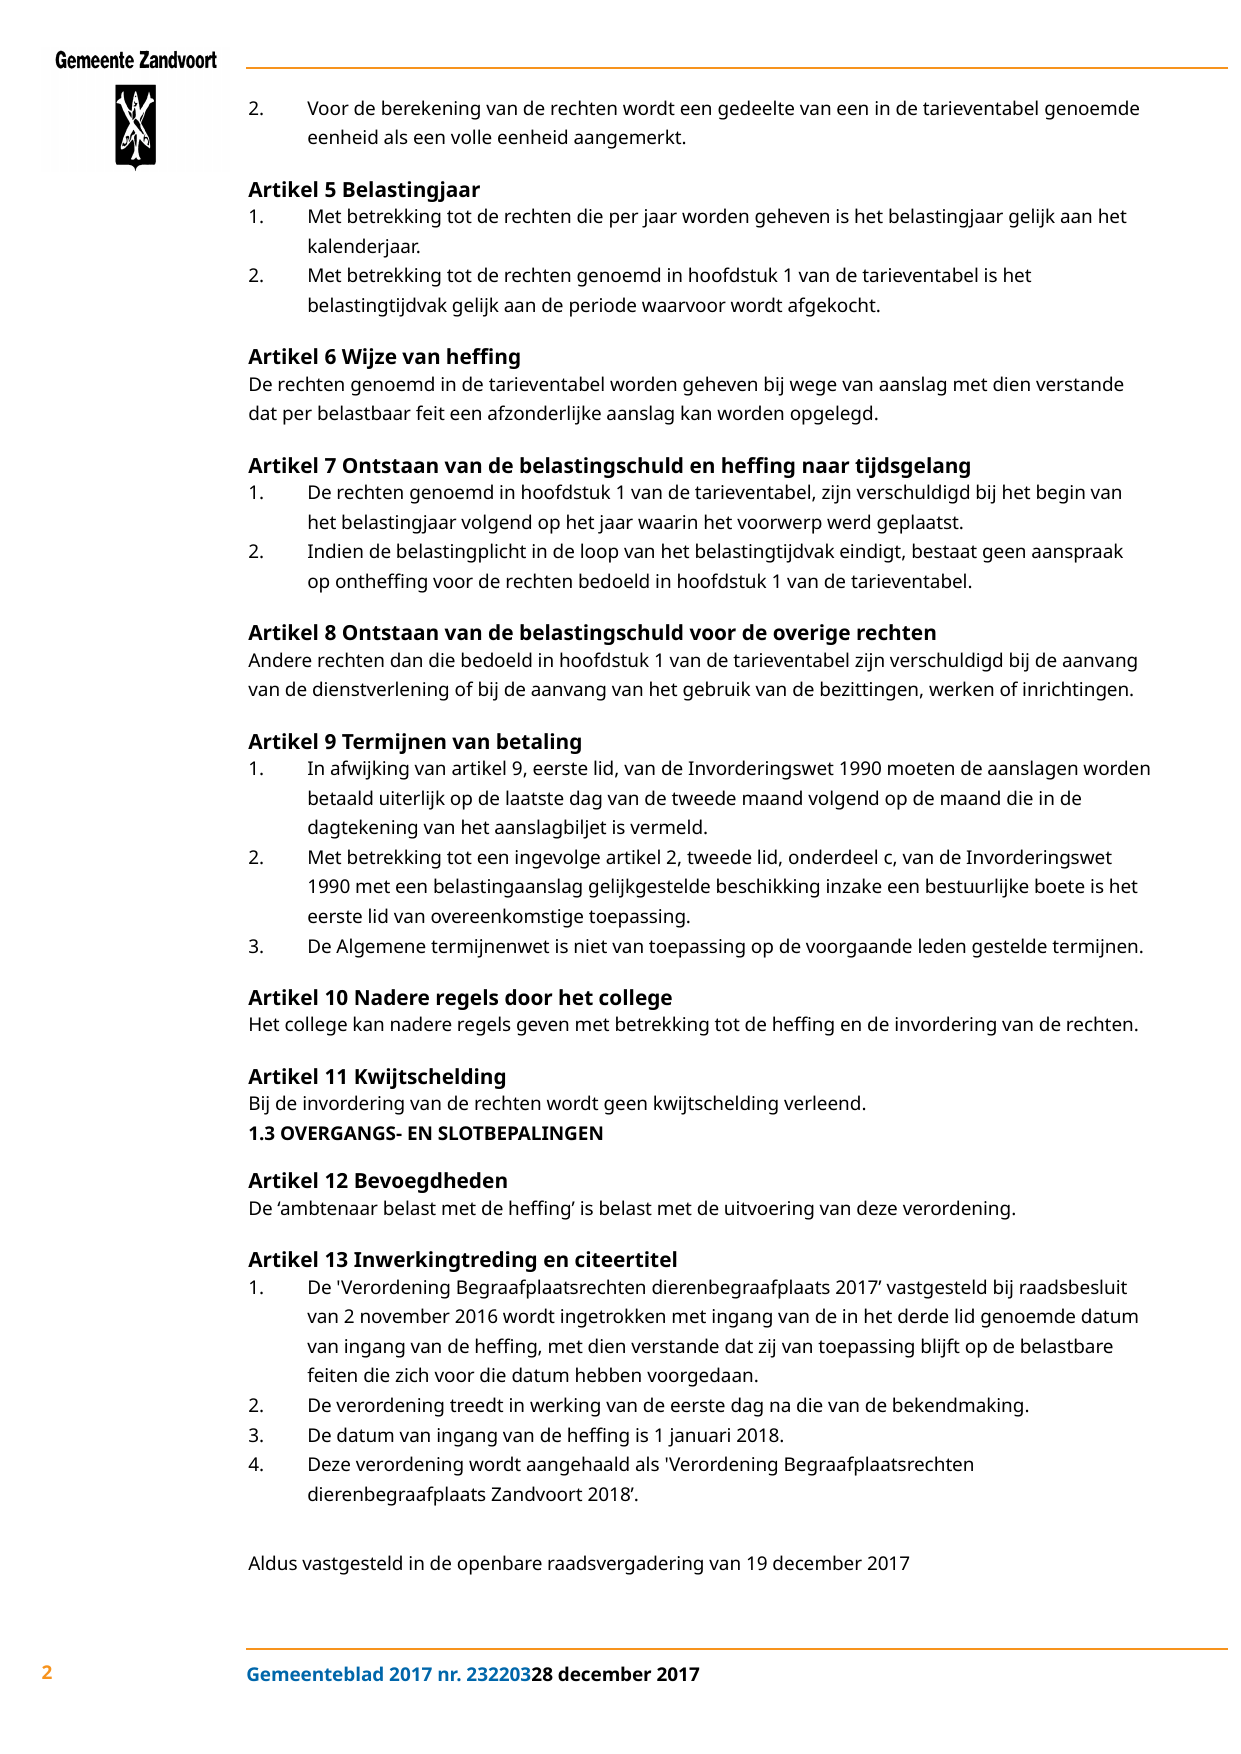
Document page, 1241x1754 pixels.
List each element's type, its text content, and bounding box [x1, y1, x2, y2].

text Artikel 6 Wijze van heffing [248, 342, 1152, 371]
list De Algemene termijnenwet is niet van toepassing op de voorgaande leden gestelde termijnen. [248, 933, 1152, 958]
list De verordening treedt in werking van de eerste dag na die van de bekendmaking. [248, 1392, 1152, 1418]
text Bij de invordering van de rechten wordt geen kwijtschelding verleend. [248, 1091, 1152, 1116]
text Artikel 5 Belastingjaar [248, 175, 1152, 203]
list Met betrekking tot de rechten die per jaar worden geheven is het belastingjaar gelijk aan het kalenderjaar. [248, 203, 1152, 258]
list De 'Verordening Begraafplaatsrechten dierenbegraafplaats 2017’ vastgesteld bij raadsbesluit van 2 november 2016 wordt ingetrokken met ingang van de in het derde lid genoemde datum van ingang van de heffing, met dien verstande dat zij van toepassing blijft op de belastbare feiten die zich voor die datum hebben voorgedaan. [248, 1274, 1152, 1388]
text Het college kan nadere regels geven met betrekking tot de heffing en de invordering van de rechten. [248, 1012, 1152, 1037]
list Met betrekking tot de rechten genoemd in hoofdstuk 1 van de tarieventabel is het belastingtijdvak gelijk aan de periode waarvoor wordt afgekocht. [248, 262, 1152, 318]
text De rechten genoemd in de tarieventabel worden geheven bij wege van aanslag met dien verstande dat per belastbaar feit een afzonderlijke aanslag kan worden opgelegd. [248, 371, 1152, 426]
text Artikel 7 Ontstaan van de belastingschuld en heffing naar tijdsgelang [248, 451, 1152, 479]
list Deze verordening wordt aangehaald als 'Verordening Begraafplaatsrechten dierenbegraafplaats Zandvoort 2018’. [248, 1451, 1152, 1507]
picture [41, 47, 231, 172]
text De ‘ambtenaar belast met de heffing’ is belast met de uitvoering van deze verordening. [248, 1195, 1152, 1221]
text Artikel 12 Bevoegdheden [248, 1167, 1152, 1195]
list De rechten genoemd in hoofdstuk 1 van de tarieventabel, zijn verschuldigd bij het begin van het belastingjaar volgend op het jaar waarin het voorwerp werd geplaatst. [248, 479, 1152, 534]
text Artikel 11 Kwijtschelding [248, 1062, 1152, 1091]
list Voor de berekening van de rechten wordt een gedeelte van een in de tarieventabel genoemde eenheid als een volle eenheid aangemerkt. [248, 95, 1152, 150]
text Artikel 10 Nadere regels door het college [248, 983, 1152, 1012]
text Aldus vastgesteld in de openbare raadsvergadering van 19 december 2017 [248, 1550, 1152, 1576]
list Met betrekking tot een ingevolge artikel 2, tweede lid, onderdeel c, van de Invorderingswet 1990 met een belastingaanslag gelijkgestelde beschikking inzake een bestuurlijke boete is het eerste lid van overeenkomstige toepassing. [248, 844, 1152, 929]
text Artikel 9 Termijnen van betaling [248, 727, 1152, 755]
text 1.3 OVERGANGS- EN SLOTBEPALINGEN [248, 1120, 1152, 1146]
text Artikel 13 Inwerkingtreding en citeertitel [248, 1246, 1152, 1274]
list Indien de belastingplicht in de loop van het belastingtijdvak eindigt, bestaat geen aanspraak op ontheffing voor de rechten bedoeld in hoofdstuk 1 van de tarieventabel. [248, 538, 1152, 594]
text Artikel 8 Ontstaan van de belastingschuld voor de overige rechten [248, 618, 1152, 647]
list De datum van ingang van de heffing is 1 januari 2018. [248, 1422, 1152, 1448]
text Andere rechten dan die bedoeld in hoofdstuk 1 van de tarieventabel zijn verschuldigd bij de aanvang van de dienstverlening of bij de aanvang van het gebruik van de bezittingen, werken of inrichtingen. [248, 647, 1152, 702]
list In afwijking van artikel 9, eerste lid, van de Invorderingswet 1990 moeten de aanslagen worden betaald uiterlijk op de laatste dag van de tweede maand volgend op de maand die in de dagtekening van het aanslagbiljet is vermeld. [248, 755, 1152, 840]
